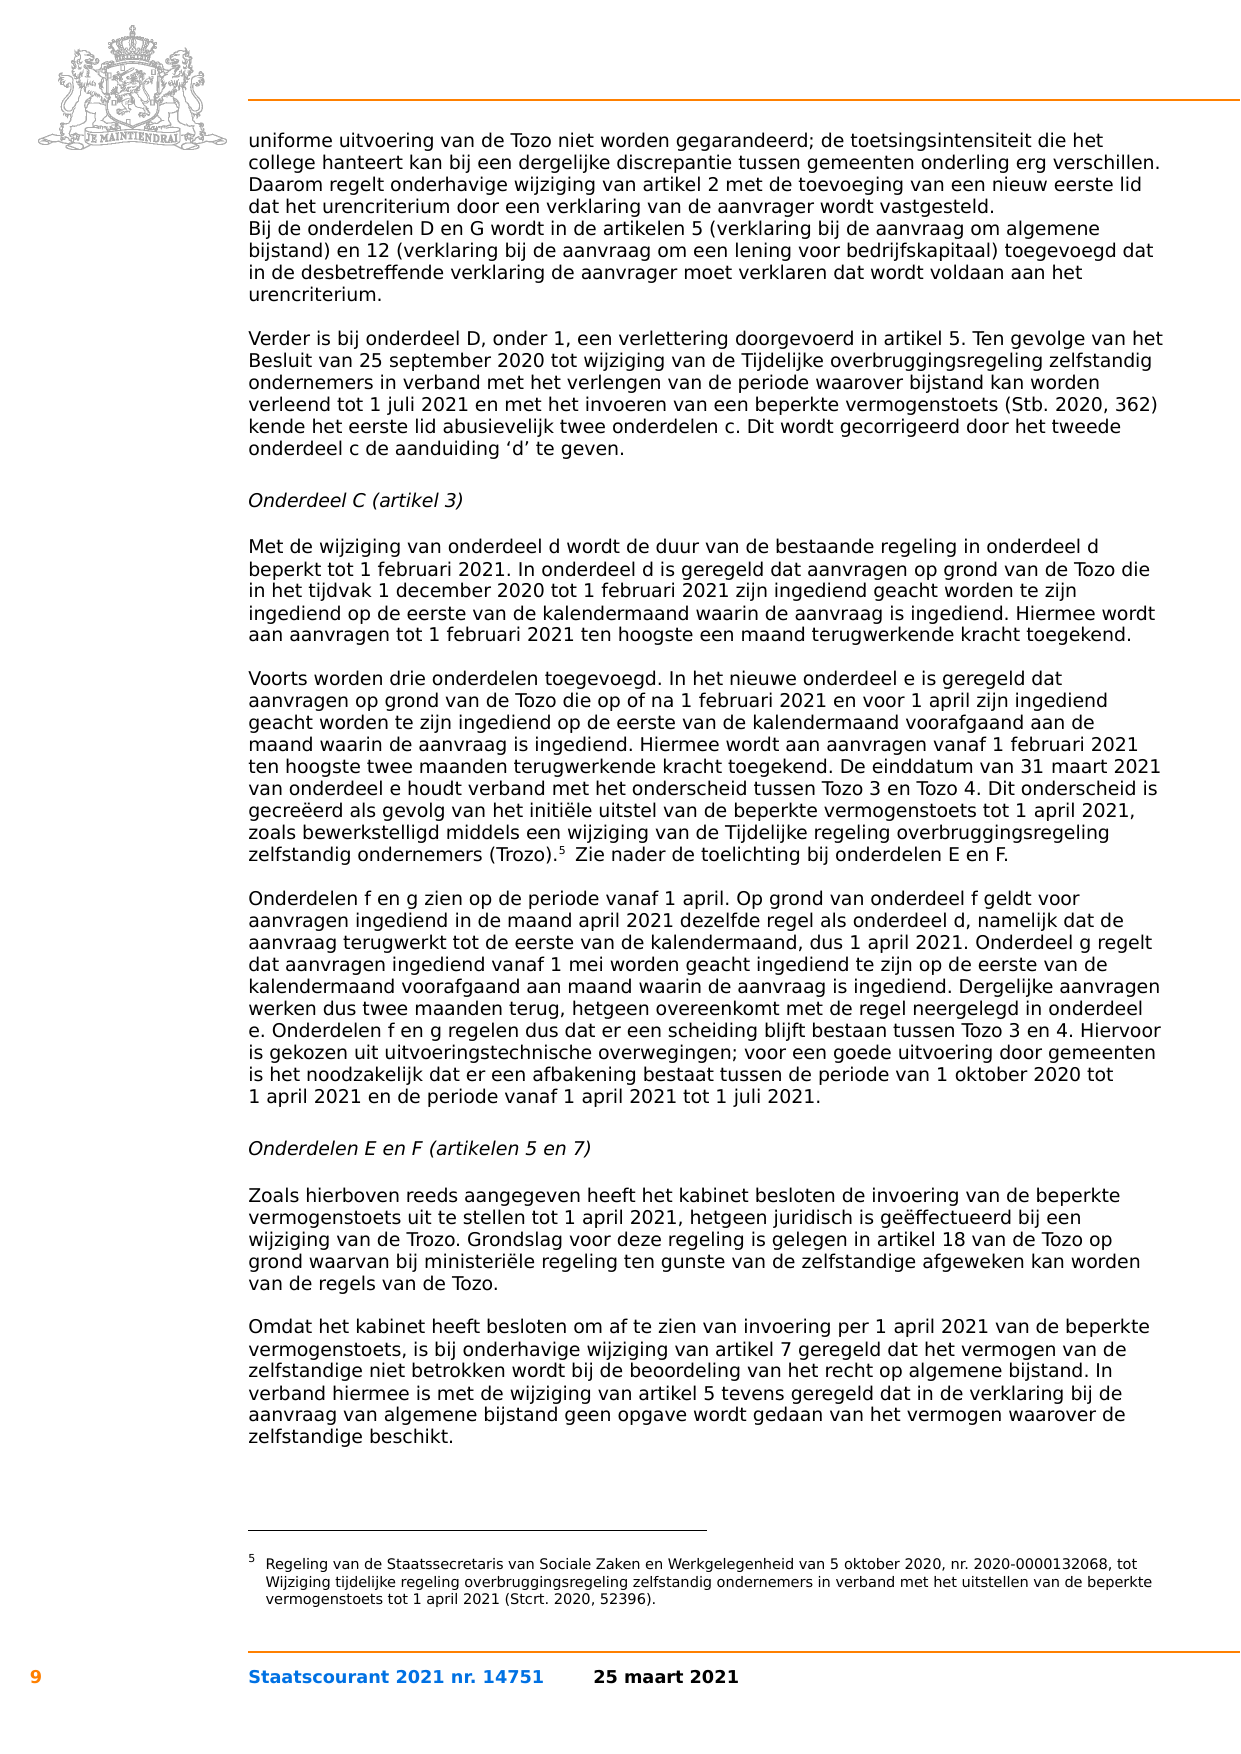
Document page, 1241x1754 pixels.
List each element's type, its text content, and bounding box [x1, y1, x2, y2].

text Voorts worden drie onderdelen toegevoegd. In het nieuwe onderdeel e is geregeld dat aanvragen op grond van de Tozo die op of na 1 februari 2021 en voor 1 april zijn ingediend geacht worden te zijn ingediend op de eerste van de kalendermaand voorafgaand aan de maand waarin de aanvraag is ingediend. Hiermee wordt aan aanvragen vanaf 1 februari 2021 ten hoogste twee maanden terugwerkende kracht toegekend. De einddatum van 31 maart 2021 van onderdeel e houdt verband met het onderscheid tussen Tozo 3 en Tozo 4. Dit onderscheid is gecreëerd als gevolg van het initiële uitstel van de beperkte vermogenstoets tot 1 april 2021, zoals bewerkstelligd middels een wijziging van de Tijdelijke regeling overbruggingsregeling zelfstandig ondernemers (Trozo). Zie nader de toelichting bij onderdelen E en F. [248, 668, 1163, 866]
text Met de wijziging van onderdeel d wordt de duur van de bestaande regeling in onderdeel d beperkt tot 1 februari 2021. In onderdeel d is geregeld dat aanvragen op grond van de Tozo die in het tijdvak 1 december 2020 tot 1 februari 2021 zijn ingediend geacht worden te zijn ingediend op de eerste van de kalendermaand waarin de aanvraag is ingediend. Hiermee wordt aan aanvragen tot 1 februari 2021 ten hoogste een maand terugwerkende kracht toegekend. [248, 536, 1163, 646]
text Zoals hierboven reeds aangegeven heeft het kabinet besloten de invoering van de beperkte vermogenstoets uit te stellen tot 1 april 2021, hetgeen juridisch is geëffectueerd bij een wijziging van de Trozo. Grondslag voor deze regeling is gelegen in artikel 18 van de Tozo op grond waarvan bij ministeriële regeling ten gunste van de zelfstandige afgeweken kan worden van de regels van de Tozo. [248, 1185, 1163, 1294]
text Onderdelen f en g zien op de periode vanaf 1 april. Op grond van onderdeel f geldt voor aanvragen ingediend in de maand april 2021 dezelfde regel als onderdeel d, namelijk dat de aanvraag terugwerkt tot de eerste van de kalendermaand, dus 1 april 2021. Onderdeel g regelt dat aanvragen ingediend vanaf 1 mei worden geacht ingediend te zijn op de eerste van de kalendermaand voorafgaand aan maand waarin de aanvraag is ingediend. Dergelijke aanvragen werken dus twee maanden terug, hetgeen overeenkomt met de regel neergelegd in onderdeel e. Onderdelen f en g regelen dus dat er een scheiding blijft bestaan tussen Tozo 3 en 4. Hiervoor is gekozen uit uitvoeringstechnische overwegingen; voor een goede uitvoering door gemeenten is het noodzakelijk dat er een afbakening bestaat tussen de periode van 1 oktober 2020 tot 1 april 2021 en de periode vanaf 1 april 2021 tot 1 juli 2021. [248, 888, 1163, 1108]
text Regeling van de Staatssecretaris van Sociale Zaken en Werkgelegenheid van 5 oktober 2020, nr. 2020-0000132068, tot Wijziging tijdelijke regeling overbruggingsregeling zelfstandig ondernemers in verband met het uitstellen van de beperkte vermogenstoets tot 1 april 2021 (Stcrt. 2020, 52396). [248, 1552, 1163, 1608]
text uniforme uitvoering van de Tozo niet worden gegarandeerd; de toetsingsintensiteit die het college hanteert kan bij een dergelijke discrepantie tussen gemeenten onderling erg verschillen. Daarom regelt onderhavige wijziging van artikel 2 met de toevoeging van een nieuw eerste lid dat het urencriterium door een verklaring van de aanvrager wordt vastgesteld. [248, 130, 1163, 218]
subtitle Onderdeel C (artikel 3) [248, 489, 1163, 511]
subtitle Onderdelen E en F (artikelen 5 en 7) [248, 1138, 1163, 1160]
text Verder is bij onderdeel D, onder 1, een verlettering doorgevoerd in artikel 5. Ten gevolge van het Besluit van 25 september 2020 tot wijziging van de Tijdelijke overbruggingsregeling zelfstandig ondernemers in verband met het verlengen van de periode waarover bijstand kan worden verleend tot 1 juli 2021 en met het invoeren van een beperkte vermogenstoets (Stb. 2020, 362) kende het eerste lid abusievelijk twee onderdelen c. Dit wordt gecorrigeerd door het tweede onderdeel c de aanduiding ‘d’ te geven. [248, 328, 1163, 459]
text Bij de onderdelen D en G wordt in de artikelen 5 (verklaring bij de aanvraag om algemene bijstand) en 12 (verklaring bij de aanvraag om een lening voor bedrijfskapitaal) toegevoegd dat in de desbetreffende verklaring de aanvrager moet verklaren dat wordt voldaan aan het urencriterium. [248, 218, 1163, 306]
text Omdat het kabinet heeft besloten om af te zien van invoering per 1 april 2021 van de beperkte vermogenstoets, is bij onderhavige wijziging van artikel 7 geregeld dat het vermogen van de zelfstandige niet betrokken wordt bij de beoordeling van het recht op algemene bijstand. In verband hiermee is met de wijziging van artikel 5 tevens geregeld dat in de verklaring bij de aanvraag van algemene bijstand geen opgave wordt gedaan van het vermogen waarover de zelfstandige beschikt. [248, 1316, 1163, 1448]
picture [38, 25, 227, 150]
